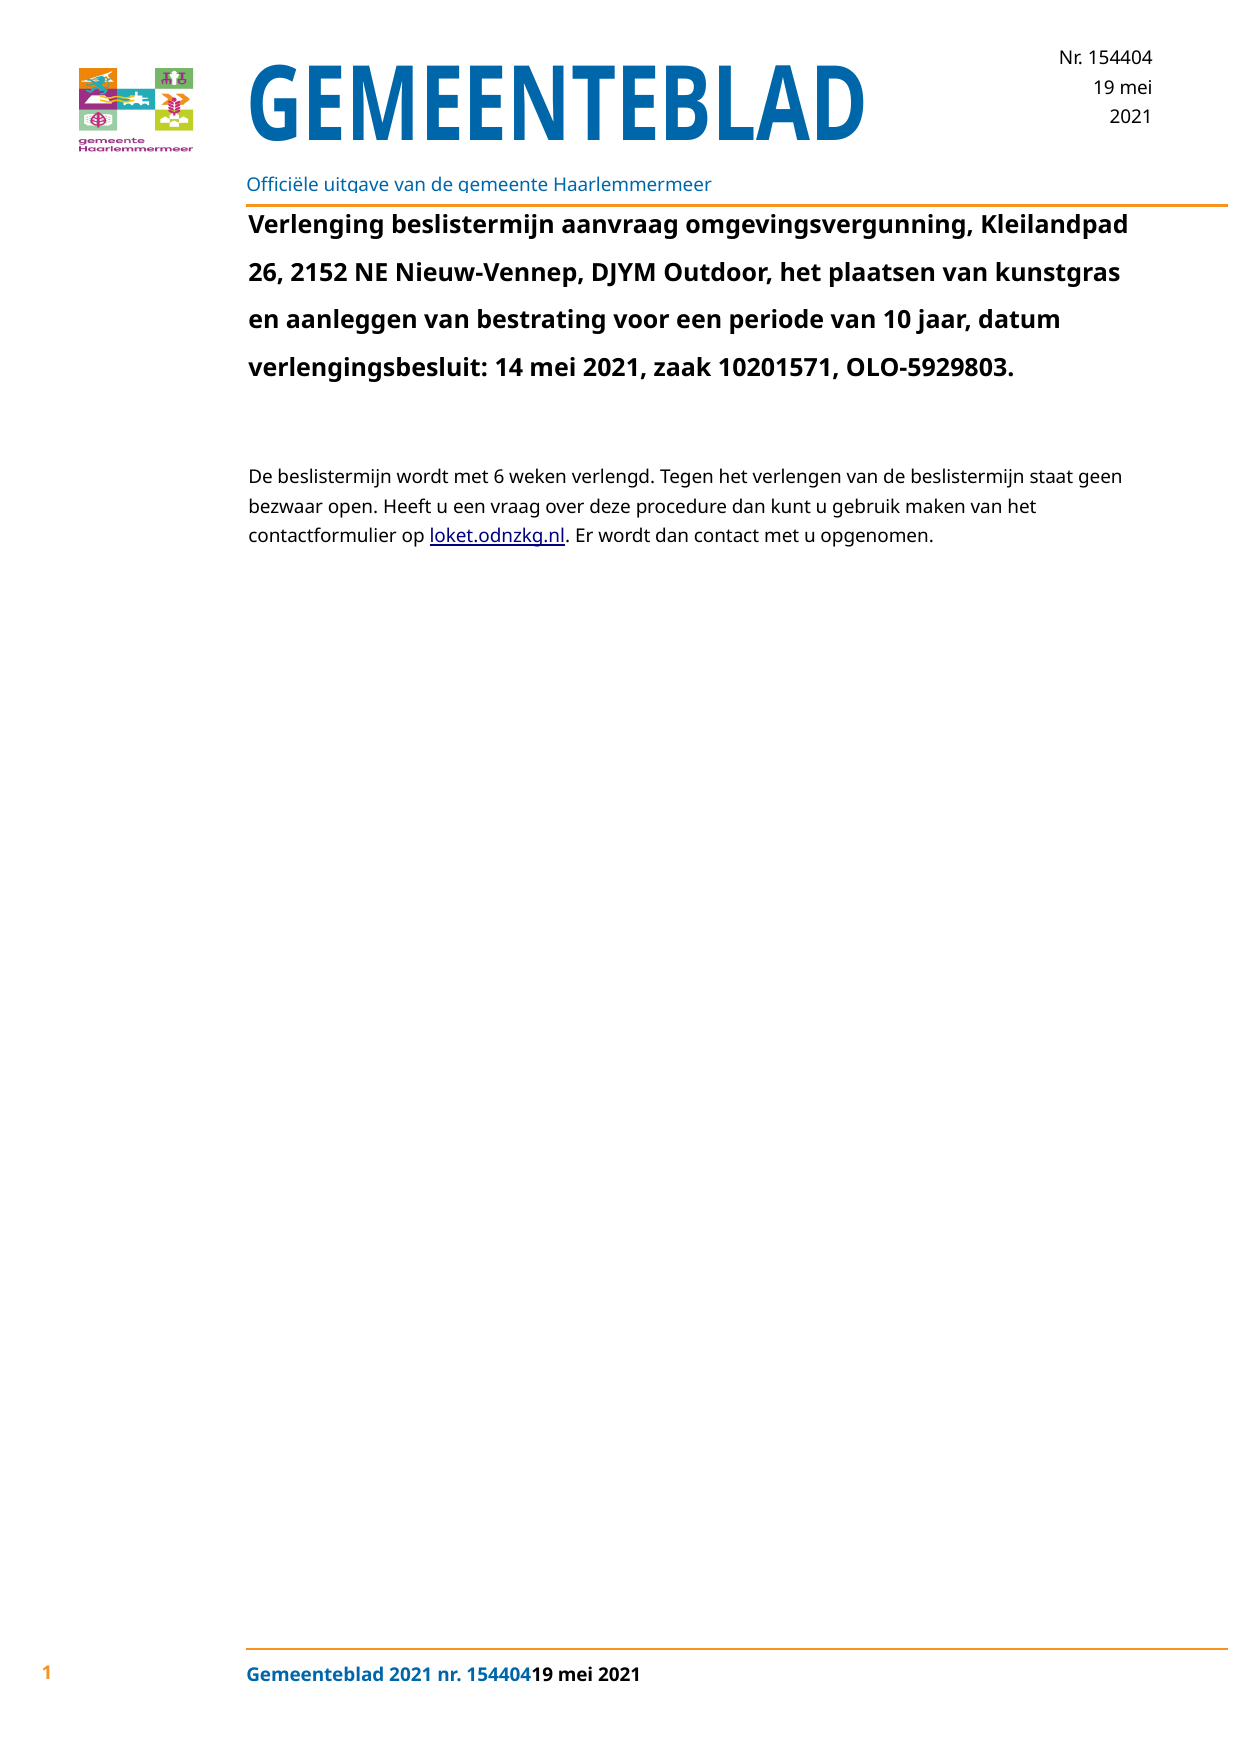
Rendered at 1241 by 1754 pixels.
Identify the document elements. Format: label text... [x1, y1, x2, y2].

picture [41, 47, 231, 172]
text Verlenging beslistermijn aanvraag omgevingsvergunning, Kleilandpad 26, 2152 NE Nieuw-Vennep, DJYM Outdoor, het plaatsen van kunstgras en aanleggen van bestrating voor een periode van 10 jaar, datum verlengingsbesluit: 14 mei 2021, zaak 10201571, OLO-5929803. [248, 207, 1152, 384]
text De beslistermijn wordt met 6 weken verlengd. Tegen het verlengen van de beslistermijn staat geen bezwaar open. Heeft u een vraag over deze procedure dan kunt u gebruik maken van het contactformulier op loket.odnzkg.nl. Er wordt dan contact met u opgenomen. [248, 463, 1152, 548]
